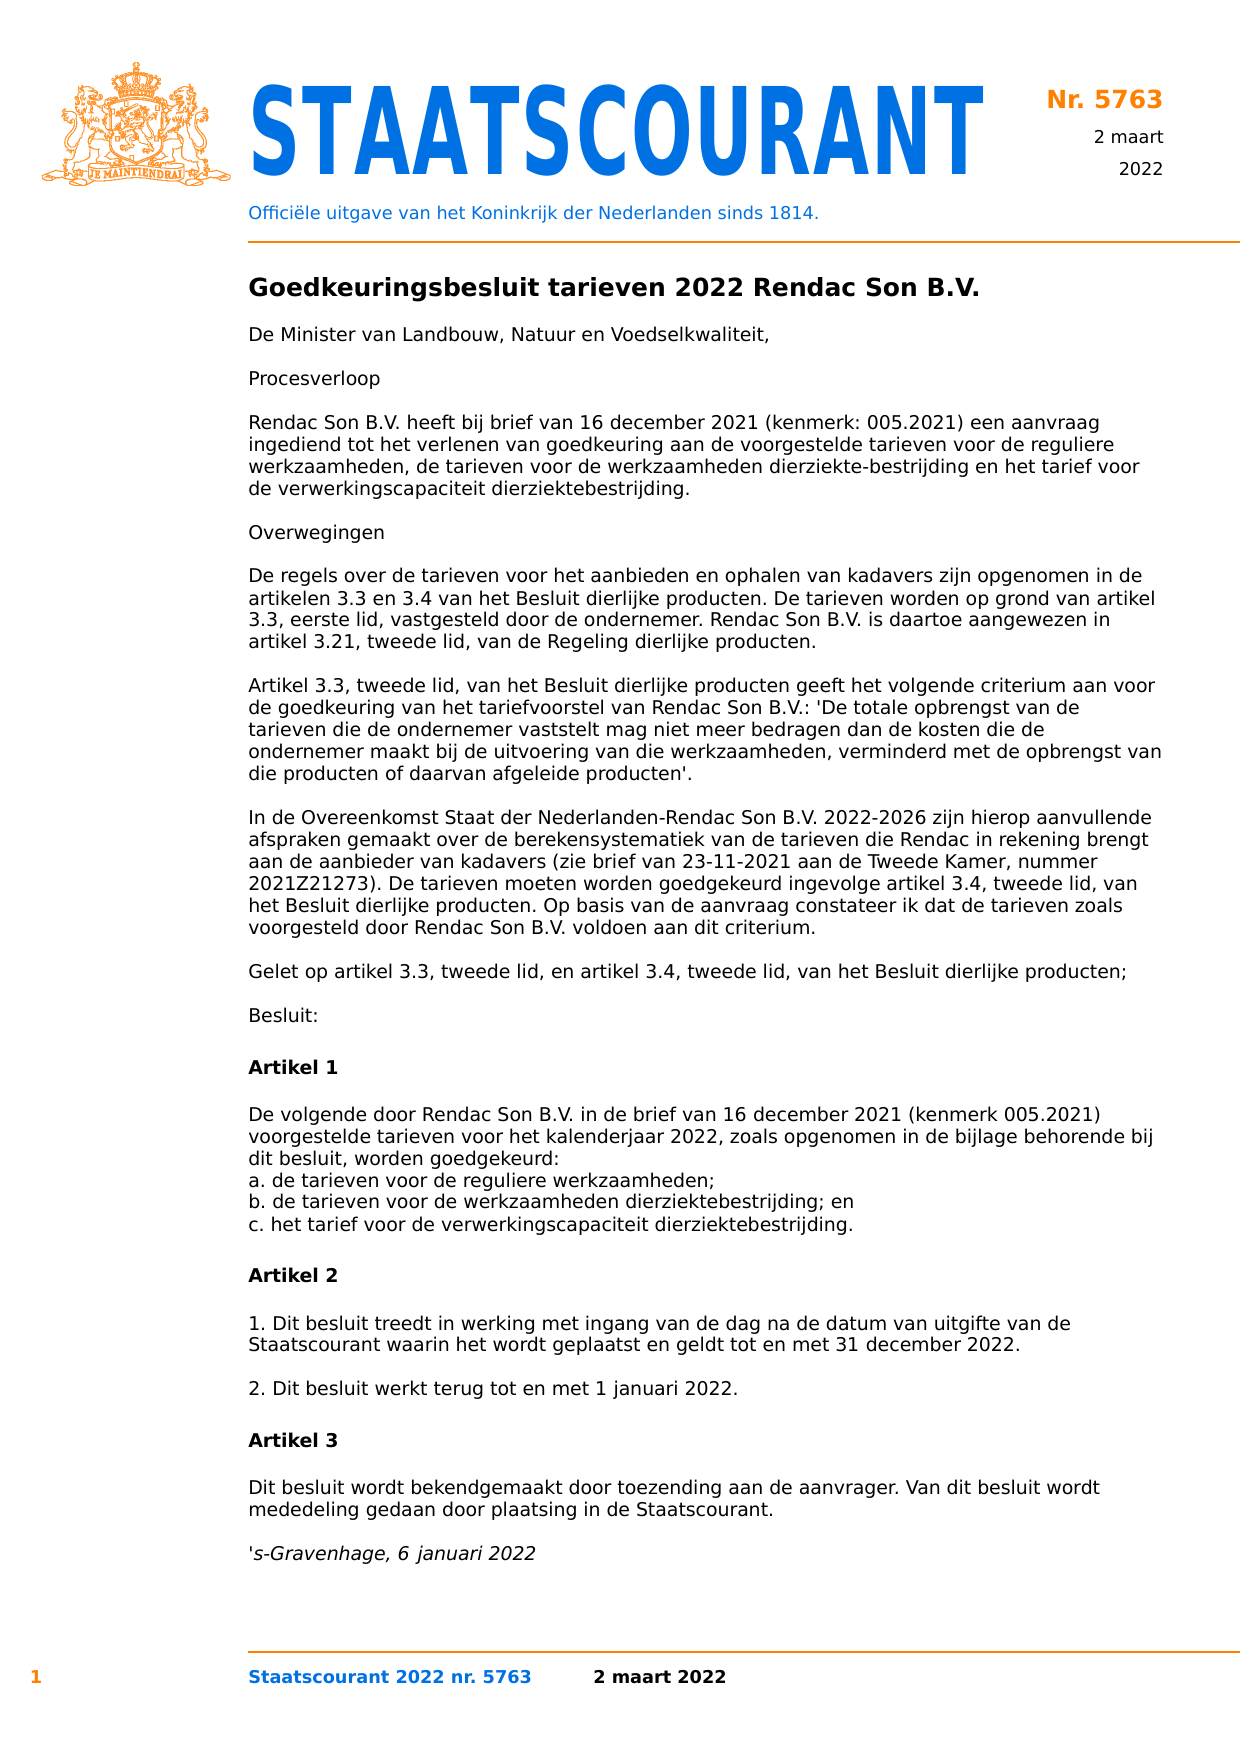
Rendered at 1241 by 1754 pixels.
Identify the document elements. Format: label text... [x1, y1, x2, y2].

table_cell 2 maart [998, 121, 1240, 153]
table_header Nr. 5763 [998, 62, 1240, 121]
text Artikel 3.3, tweede lid, van het Besluit dierlijke producten geeft het volgende criterium aan voor de goedkeuring van het tariefvoorstel van Rendac Son B.V.: 'De totale opbrengst van de tarieven die de ondernemer vaststelt mag niet meer bedragen dan de kosten die de ondernemer maakt bij de uitvoering van die werkzaamheden, verminderd met de opbrengst van die producten of daarvan afgeleide producten'. [248, 675, 1163, 785]
table_header [25, 62, 248, 241]
text Gelet op artikel 3.3, tweede lid, en artikel 3.4, tweede lid, van het Besluit dierlijke producten; [248, 961, 1163, 983]
text Dit besluit wordt bekendgemaakt door toezending aan de aanvrager. Van dit besluit wordt mededeling gedaan door plaatsing in de Staatscourant. [248, 1477, 1163, 1521]
table_cell 2022 [998, 153, 1240, 203]
table_cell Officiële uitgave van het Koninkrijk der Nederlanden sinds 1814. [248, 203, 1240, 241]
picture [41, 62, 231, 186]
text b. de tarieven voor de werkzaamheden dierziektebestrijding; en [248, 1191, 1163, 1213]
subtitle Goedkeuringsbesluit tarieven 2022 Rendac Son B.V. [248, 273, 1163, 302]
subtitle Artikel 3 [248, 1430, 1163, 1452]
text De volgende door Rendac Son B.V. in de brief van 16 december 2021 (kenmerk 005.2021) voorgestelde tarieven voor het kalenderjaar 2022, zoals opgenomen in de bijlage behorende bij dit besluit, worden goedgekeurd: [248, 1103, 1163, 1169]
table_header STAATSCOURANT [248, 62, 998, 203]
text c. het tarief voor de verwerkingscapaciteit dierziektebestrijding. [248, 1213, 1163, 1235]
text Besluit: [248, 1004, 1163, 1027]
text a. de tarieven voor de reguliere werkzaamheden; [248, 1169, 1163, 1191]
text 2. Dit besluit werkt terug tot en met 1 januari 2022. [248, 1378, 1163, 1400]
text De Minister van Landbouw, Natuur en Voedselkwaliteit, [248, 324, 1163, 346]
subtitle Artikel 2 [248, 1265, 1163, 1287]
text 's-Gravenhage, 6 januari 2022 [248, 1543, 1163, 1565]
subtitle Artikel 1 [248, 1057, 1163, 1078]
text Procesverloop [248, 368, 1163, 390]
text In de Overeenkomst Staat der Nederlanden-Rendac Son B.V. 2022-2026 zijn hierop aanvullende afspraken gemaakt over de berekensystematiek van de tarieven die Rendac in rekening brengt aan de aanbieder van kadavers (zie brief van 23-11-2021 aan de Tweede Kamer, nummer 2021Z21273). De tarieven moeten worden goedgekeurd ingevolge artikel 3.4, tweede lid, van het Besluit dierlijke producten. Op basis van de aanvraag constateer ik dat de tarieven zoals voorgesteld door Rendac Son B.V. voldoen aan dit criterium. [248, 807, 1163, 939]
text De regels over de tarieven voor het aanbieden en ophalen van kadavers zijn opgenomen in de artikelen 3.3 en 3.4 van het Besluit dierlijke producten. De tarieven worden op grond van artikel 3.3, eerste lid, vastgesteld door de ondernemer. Rendac Son B.V. is daartoe aangewezen in artikel 3.21, tweede lid, van de Regeling dierlijke producten. [248, 565, 1163, 653]
text Rendac Son B.V. heeft bij brief van 16 december 2021 (kenmerk: 005.2021) een aanvraag ingediend tot het verlenen van goedkeuring aan de voorgestelde tarieven voor de reguliere werkzaamheden, de tarieven voor de werkzaamheden dierziekte-bestrijding en het tarief voor de verwerkingscapaciteit dierziektebestrijding. [248, 412, 1163, 500]
text 1. Dit besluit treedt in werking met ingang van de dag na de datum van uitgifte van de Staatscourant waarin het wordt geplaatst en geldt tot en met 31 december 2022. [248, 1312, 1163, 1356]
text Overwegingen [248, 522, 1163, 543]
